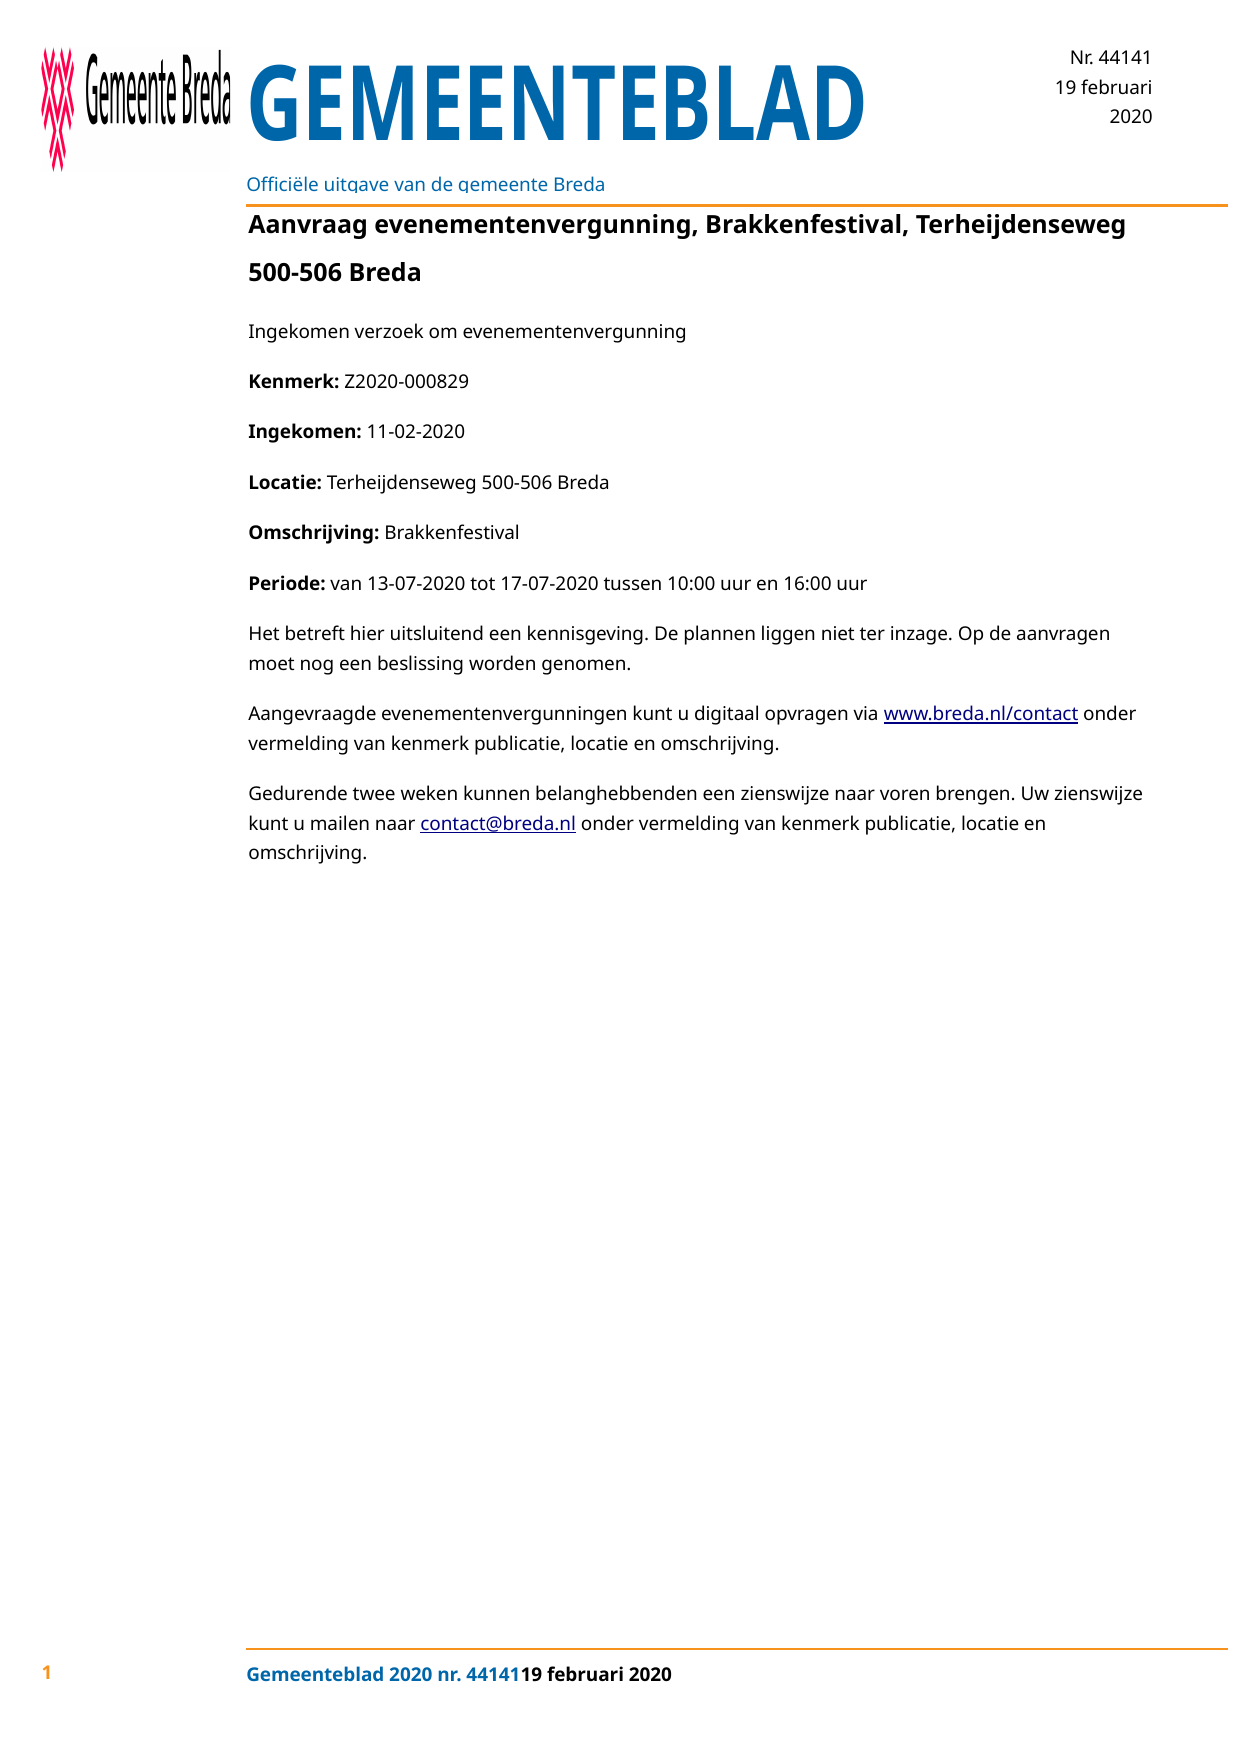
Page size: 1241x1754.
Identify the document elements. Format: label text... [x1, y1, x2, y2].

text Ingekomen verzoek om evenementenvergunning [248, 318, 1152, 344]
text Aanvraag evenementenvergunning, Brakkenfestival, Terheijdenseweg 500-506 Breda [248, 207, 1152, 288]
text Het betreft hier uitsluitend een kennisgeving. De plannen liggen niet ter inzage. Op de aanvragen moet nog een beslissing worden genomen. [248, 620, 1152, 676]
text Aangevraagde evenementenvergunningen kunt u digitaal opvragen via www.breda.nl/contact onder vermelding van kenmerk publicatie, locatie en omschrijving. [248, 700, 1152, 756]
text Omschrijving: Brakkenfestival [248, 519, 1152, 545]
text Kenmerk: Z2020-000829 [248, 368, 1152, 394]
text Ingekomen: 11-02-2020 [248, 419, 1152, 444]
text Periode: van 13-07-2020 tot 17-07-2020 tussen 10:00 uur en 16:00 uur [248, 570, 1152, 596]
picture [41, 47, 231, 172]
text Gedurende twee weken kunnen belanghebbenden een zienswijze naar voren brengen. Uw zienswijze kunt u mailen naar contact@breda.nl onder vermelding van kenmerk publicatie, locatie en omschrijving. [248, 780, 1152, 865]
text Locatie: Terheijdenseweg 500-506 Breda [248, 469, 1152, 495]
